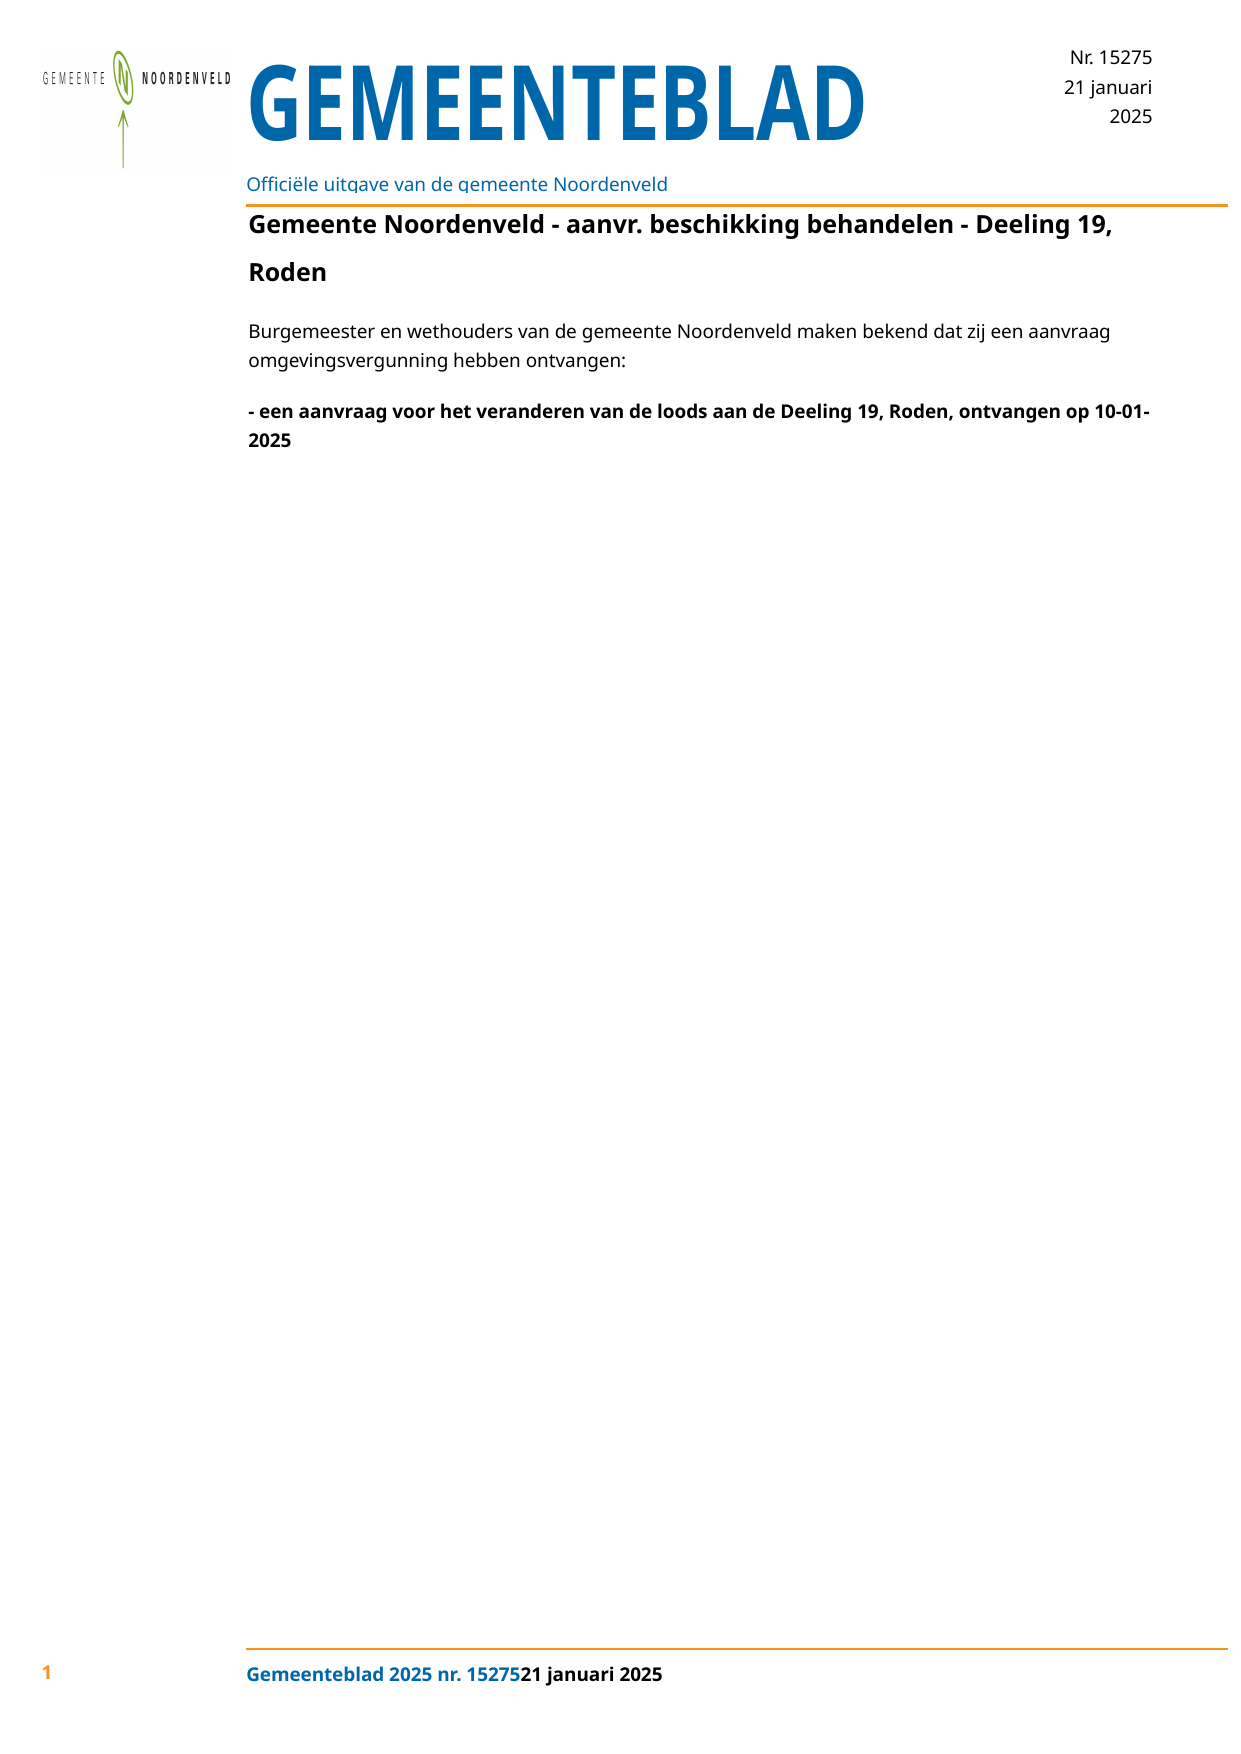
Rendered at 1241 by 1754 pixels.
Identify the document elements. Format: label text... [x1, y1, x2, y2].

picture [41, 47, 231, 172]
text - een aanvraag voor het veranderen van de loods aan de Deeling 19, Roden, ontvangen op 10-01-2025 [248, 398, 1152, 453]
text Burgemeester en wethouders van de gemeente Noordenveld maken bekend dat zij een aanvraag omgevingsvergunning hebben ontvangen: [248, 318, 1152, 373]
text Gemeente Noordenveld - aanvr. beschikking behandelen - Deeling 19, Roden [248, 207, 1152, 288]
